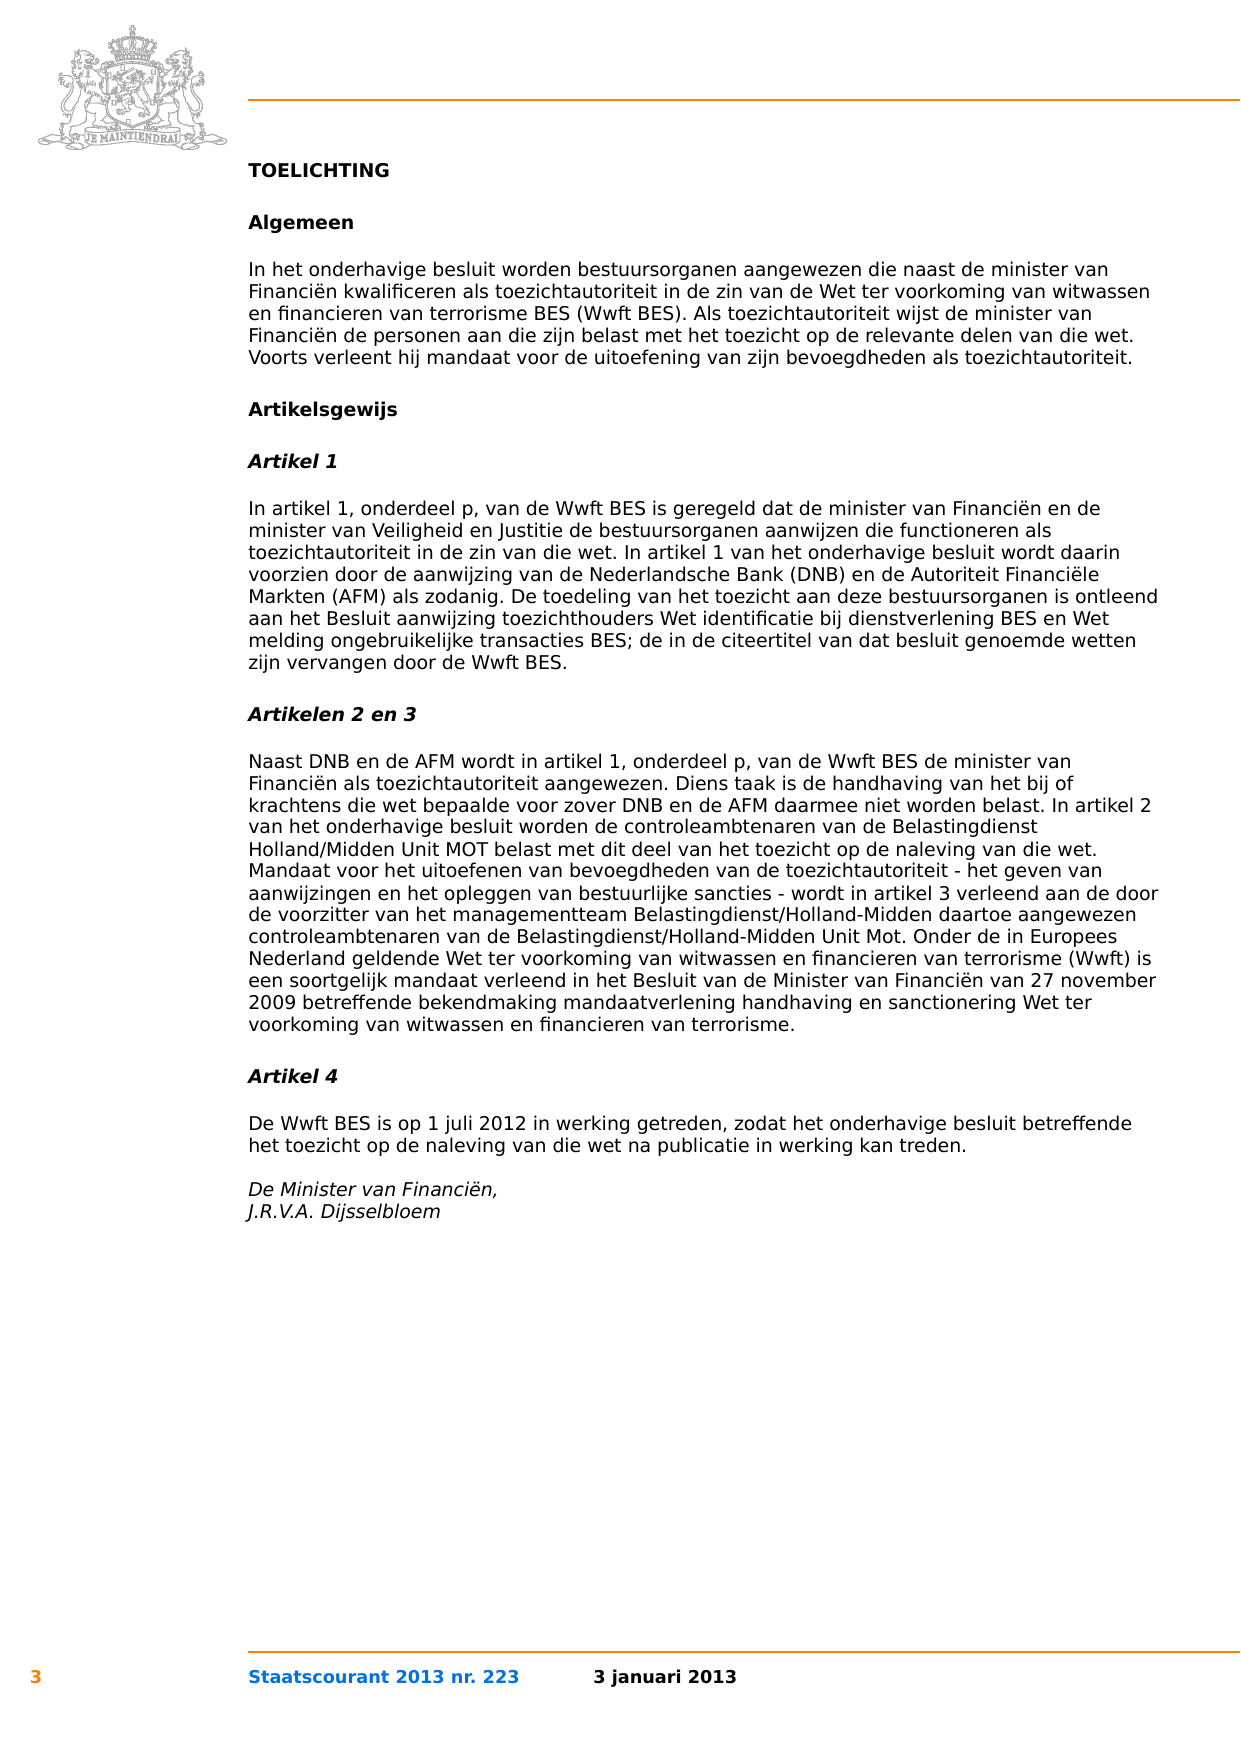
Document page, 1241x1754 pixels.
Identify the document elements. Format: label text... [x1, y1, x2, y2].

text De Wwft BES is op 1 juli 2012 in werking getreden, zodat het onderhavige besluit betreffende het toezicht op de naleving van die wet na publicatie in werking kan treden. [248, 1113, 1163, 1157]
subtitle Artikelen 2 en 3 [248, 703, 1163, 726]
text In het onderhavige besluit worden bestuursorganen aangewezen die naast de minister van Financiën kwalificeren als toezichtautoriteit in de zin van de Wet ter voorkoming van witwassen en financieren van terrorisme BES (Wwft BES). Als toezichtautoriteit wijst de minister van Financiën de personen aan die zijn belast met het toezicht op de relevante delen van die wet. Voorts verleent hij mandaat voor de uitoefening van zijn bevoegdheden als toezichtautoriteit. [248, 259, 1163, 369]
picture [38, 25, 227, 150]
text In artikel 1, onderdeel p, van de Wwft BES is geregeld dat de minister van Financiën en de minister van Veiligheid en Justitie de bestuursorganen aanwijzen die functioneren als toezichtautoriteit in de zin van die wet. In artikel 1 van het onderhavige besluit wordt daarin voorzien door de aanwijzing van de Nederlandsche Bank (DNB) en de Autoriteit Financiële Markten (AFM) als zodanig. De toedeling van het toezicht aan deze bestuursorganen is ontleend aan het Besluit aanwijzing toezichthouders Wet identificatie bij dienstverlening BES en Wet melding ongebruikelijke transacties BES; de in de citeertitel van dat besluit genoemde wetten zijn vervangen door de Wwft BES. [248, 498, 1163, 673]
subtitle TOELICHTING [248, 160, 1163, 182]
text De Minister van Financiën, J.R.V.A. Dijsselbloem [248, 1179, 1163, 1223]
subtitle Artikel 4 [248, 1066, 1163, 1088]
subtitle Artikelsgewijs [248, 399, 1163, 421]
text Naast DNB en de AFM wordt in artikel 1, onderdeel p, van de Wwft BES de minister van Financiën als toezichtautoriteit aangewezen. Diens taak is de handhaving van het bij of krachtens die wet bepaalde voor zover DNB en de AFM daarmee niet worden belast. In artikel 2 van het onderhavige besluit worden de controleambtenaren van de Belastingdienst Holland/Midden Unit MOT belast met dit deel van het toezicht op de naleving van die wet. Mandaat voor het uitoefenen van bevoegdheden van de toezichtautoriteit - het geven van aanwijzingen en het opleggen van bestuurlijke sancties - wordt in artikel 3 verleend aan de door de voorzitter van het managementteam Belastingdienst/Holland-Midden daartoe aangewezen controleambtenaren van de Belastingdienst/Holland-Midden Unit Mot. Onder de in Europees Nederland geldende Wet ter voorkoming van witwassen en financieren van terrorisme (Wwft) is een soortgelijk mandaat verleend in het Besluit van de Minister van Financiën van 27 november 2009 betreffende bekendmaking mandaatverlening handhaving en sanctionering Wet ter voorkoming van witwassen en financieren van terrorisme. [248, 751, 1163, 1036]
subtitle Algemeen [248, 212, 1163, 234]
subtitle Artikel 1 [248, 451, 1163, 473]
